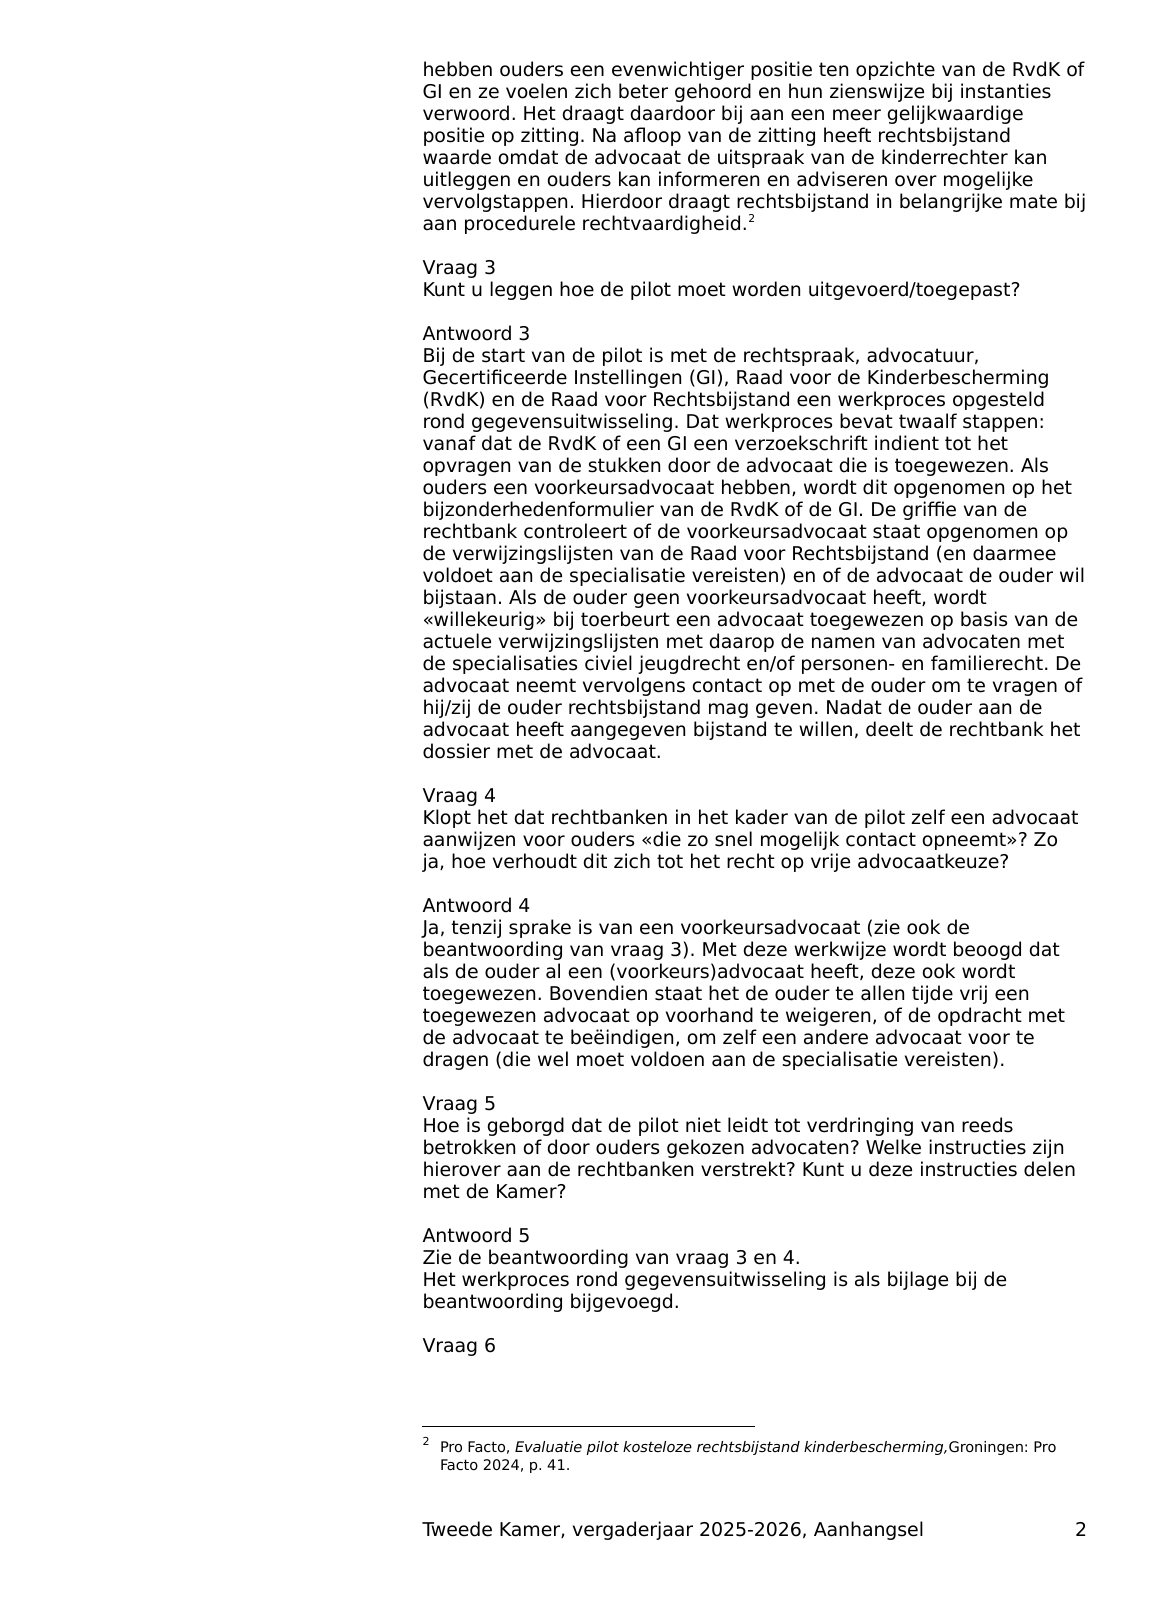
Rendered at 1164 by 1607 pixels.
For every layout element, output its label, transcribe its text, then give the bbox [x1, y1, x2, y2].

text Het werkproces rond gegevensuitwisseling is als bijlage bij de beantwoording bijgevoegd. [422, 1269, 1087, 1313]
text Antwoord 4 [422, 895, 1087, 917]
text Vraag 5 [422, 1093, 1087, 1115]
text Klopt het dat rechtbanken in het kader van de pilot zelf een advocaat aanwijzen voor ouders «die zo snel mogelijk contact opneemt»? Zo ja, hoe verhoudt dit zich tot het recht op vrije advocaatkeuze? [422, 807, 1087, 873]
text Vraag 6 [422, 1335, 1087, 1357]
text Vraag 4 [422, 785, 1087, 807]
text Bij de start van de pilot is met de rechtspraak, advocatuur, Gecertificeerde Instellingen (GI), Raad voor de Kinderbescherming (RvdK) en de Raad voor Rechtsbijstand een werkproces opgesteld rond gegevensuitwisseling. Dat werkproces bevat twaalf stappen: vanaf dat de RvdK of een GI een verzoekschrift indient tot het opvragen van de stukken door de advocaat die is toegewezen. Als ouders een voorkeursadvocaat hebben, wordt dit opgenomen op het bijzonderhedenformulier van de RvdK of de GI. De griffie van de rechtbank controleert of de voorkeursadvocaat staat opgenomen op de verwijzingslijsten van de Raad voor Rechtsbijstand (en daarmee voldoet aan de specialisatie vereisten) en of de advocaat de ouder wil bijstaan. Als de ouder geen voorkeursadvocaat heeft, wordt «willekeurig» bij toerbeurt een advocaat toegewezen op basis van de actuele verwijzingslijsten met daarop de namen van advocaten met de specialisaties civiel jeugdrecht en/of personen- en familierecht. De advocaat neemt vervolgens contact op met de ouder om te vragen of hij/zij de ouder rechtsbijstand mag geven. Nadat de ouder aan de advocaat heeft aangegeven bijstand te willen, deelt de rechtbank het dossier met de advocaat. [422, 345, 1087, 763]
text Hoe is geborgd dat de pilot niet leidt tot verdringing van reeds betrokken of door ouders gekozen advocaten? Welke instructies zijn hierover aan de rechtbanken verstrekt? Kunt u deze instructies delen met de Kamer? [422, 1115, 1087, 1203]
text Ja, tenzij sprake is van een voorkeursadvocaat (zie ook de beantwoording van vraag 3). Met deze werkwijze wordt beoogd dat als de ouder al een (voorkeurs)advocaat heeft, deze ook wordt toegewezen. Bovendien staat het de ouder te allen tijde vrij een toegewezen advocaat op voorhand te weigeren, of de opdracht met de advocaat te beëindigen, om zelf een andere advocaat voor te dragen (die wel moet voldoen aan de specialisatie vereisten). [422, 917, 1087, 1071]
text hebben ouders een evenwichtiger positie ten opzichte van de RvdK of GI en ze voelen zich beter gehoord en hun zienswijze bij instanties verwoord. Het draagt daardoor bij aan een meer gelijkwaardige positie op zitting. Na afloop van de zitting heeft rechtsbijstand waarde omdat de advocaat de uitspraak van de kinderrechter kan uitleggen en ouders kan informeren en adviseren over mogelijke vervolgstappen. Hierdoor draagt rechtsbijstand in belangrijke mate bij aan procedurele rechtvaardigheid. [422, 59, 1087, 235]
text Pro Facto, Evaluatie pilot kosteloze rechtsbijstand kinderbescherming,Groningen: Pro Facto 2024, p. 41. [422, 1435, 1087, 1474]
text Vraag 3 [422, 257, 1087, 279]
text Kunt u leggen hoe de pilot moet worden uitgevoerd/toegepast? [422, 279, 1087, 301]
text Antwoord 5 [422, 1225, 1087, 1247]
text Zie de beantwoording van vraag 3 en 4. [422, 1247, 1087, 1269]
text Antwoord 3 [422, 323, 1087, 345]
